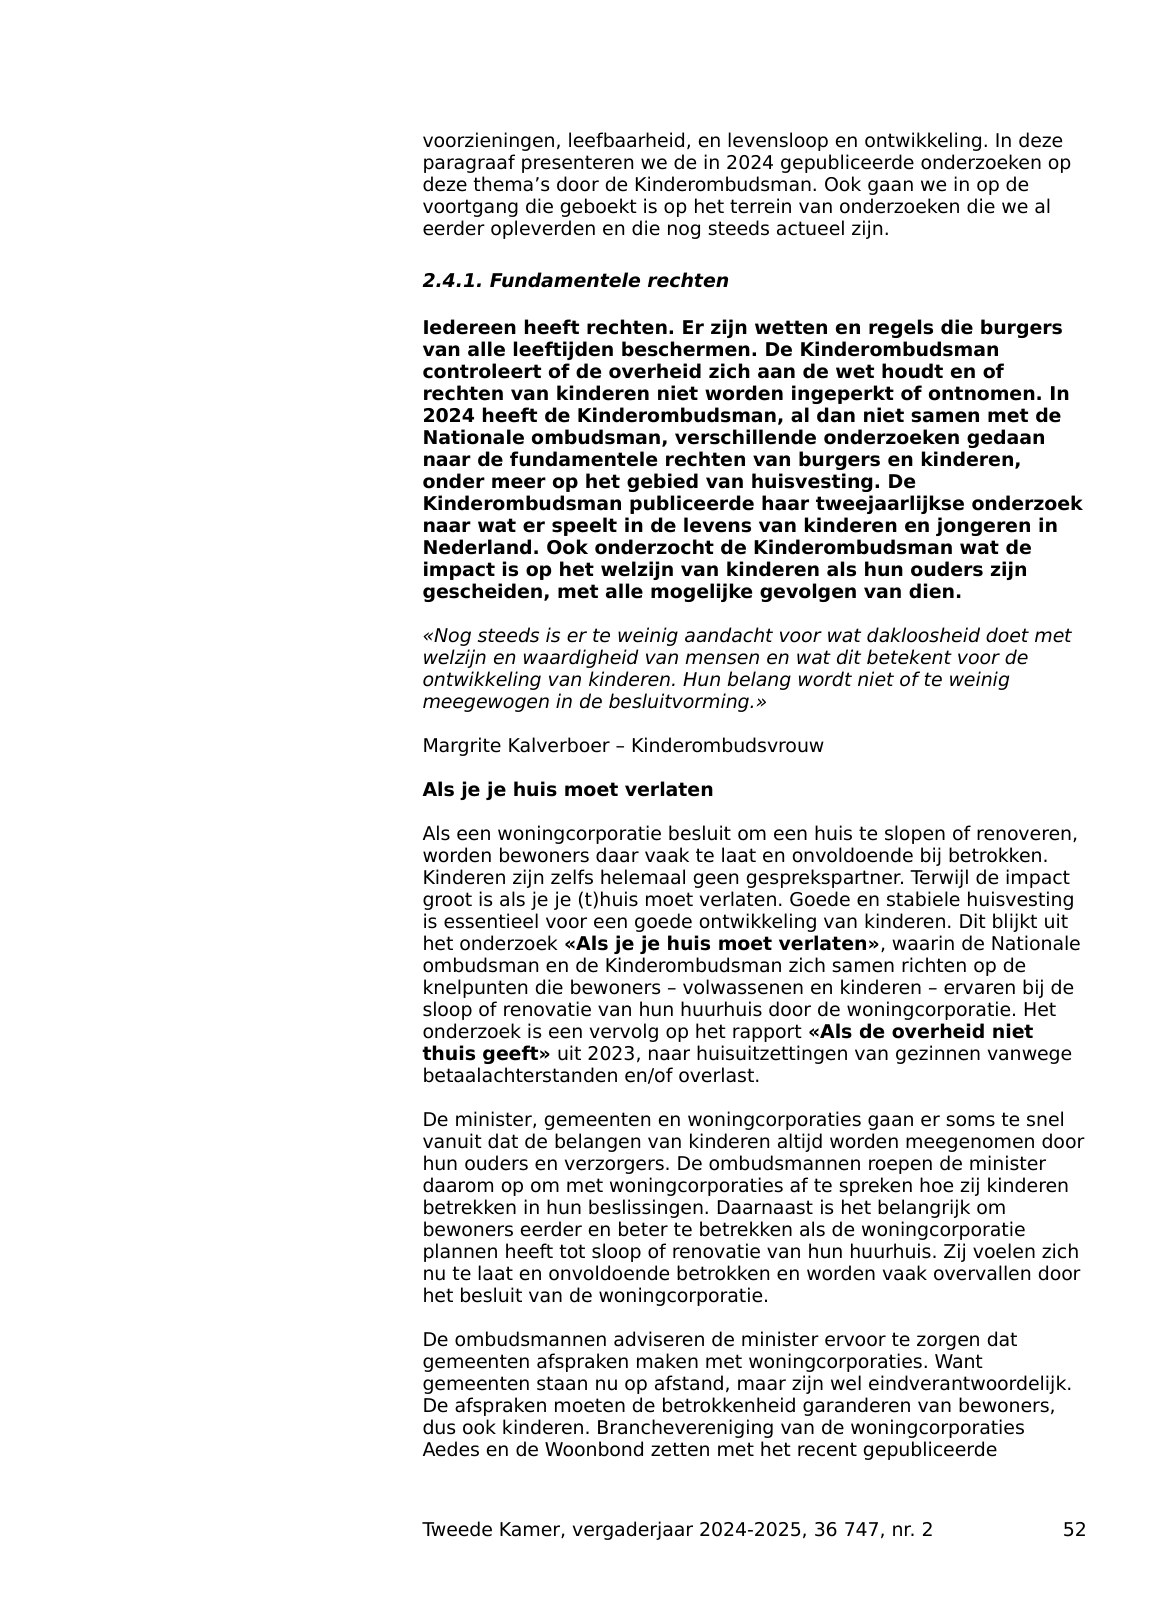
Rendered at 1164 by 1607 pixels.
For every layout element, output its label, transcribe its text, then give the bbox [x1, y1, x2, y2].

text Margrite Kalverboer – Kinderombudsvrouw [422, 735, 1087, 757]
text Als een woningcorporatie besluit om een huis te slopen of renoveren, worden bewoners daar vaak te laat en onvoldoende bij betrokken. Kinderen zijn zelfs helemaal geen gesprekspartner. Terwijl de impact groot is als je je (t)huis moet verlaten. Goede en stabiele huisvesting is essentieel voor een goede ontwikkeling van kinderen. Dit blijkt uit het onderzoek «Als je je huis moet verlaten», waarin de Nationale ombudsman en de Kinderombudsman zich samen richten op de knelpunten die bewoners – volwassenen en kinderen – ervaren bij de sloop of renovatie van hun huurhuis door de woningcorporatie. Het onderzoek is een vervolg op het rapport «Als de overheid niet thuis geeft» uit 2023, naar huisuitzettingen van gezinnen vanwege betaalachterstanden en/of overlast. [422, 823, 1087, 1087]
subtitle 2.4.1. Fundamentele rechten [422, 270, 1087, 292]
subtitle Als je je huis moet verlaten [422, 779, 1087, 801]
text «Nog steeds is er te weinig aandacht voor wat dakloosheid doet met welzijn en waardigheid van mensen en wat dit betekent voor de ontwikkeling van kinderen. Hun belang wordt niet of te weinig meegewogen in de besluitvorming.» [422, 625, 1087, 713]
text voorzieningen, leefbaarheid, en levensloop en ontwikkeling. In deze paragraaf presenteren we de in 2024 gepubliceerde onderzoeken op deze thema’s door de Kinderombudsman. Ook gaan we in op de voortgang die geboekt is op het terrein van onderzoeken die we al eerder opleverden en die nog steeds actueel zijn. [422, 130, 1087, 240]
text De minister, gemeenten en woningcorporaties gaan er soms te snel vanuit dat de belangen van kinderen altijd worden meegenomen door hun ouders en verzorgers. De ombudsmannen roepen de minister daarom op om met woningcorporaties af te spreken hoe zij kinderen betrekken in hun beslissingen. Daarnaast is het belangrijk om bewoners eerder en beter te betrekken als de woningcorporatie plannen heeft tot sloop of renovatie van hun huurhuis. Zij voelen zich nu te laat en onvoldoende betrokken en worden vaak overvallen door het besluit van de woningcorporatie. [422, 1109, 1087, 1307]
text Iedereen heeft rechten. Er zijn wetten en regels die burgers van alle leeftijden beschermen. De Kinderombudsman controleert of de overheid zich aan de wet houdt en of rechten van kinderen niet worden ingeperkt of ontnomen. In 2024 heeft de Kinderombudsman, al dan niet samen met de Nationale ombudsman, verschillende onderzoeken gedaan naar de fundamentele rechten van burgers en kinderen, onder meer op het gebied van huisvesting. De Kinderombudsman publiceerde haar tweejaarlijkse onderzoek naar wat er speelt in de levens van kinderen en jongeren in Nederland. Ook onderzocht de Kinderombudsman wat de impact is op het welzijn van kinderen als hun ouders zijn gescheiden, met alle mogelijke gevolgen van dien. [422, 317, 1087, 602]
text De ombudsmannen adviseren de minister ervoor te zorgen dat gemeenten afspraken maken met woningcorporaties. Want gemeenten staan nu op afstand, maar zijn wel eindverantwoordelijk. De afspraken moeten de betrokkenheid garanderen van bewoners, dus ook kinderen. Branchevereniging van de woningcorporaties Aedes en de Woonbond zetten met het recent gepubliceerde [422, 1329, 1087, 1461]
